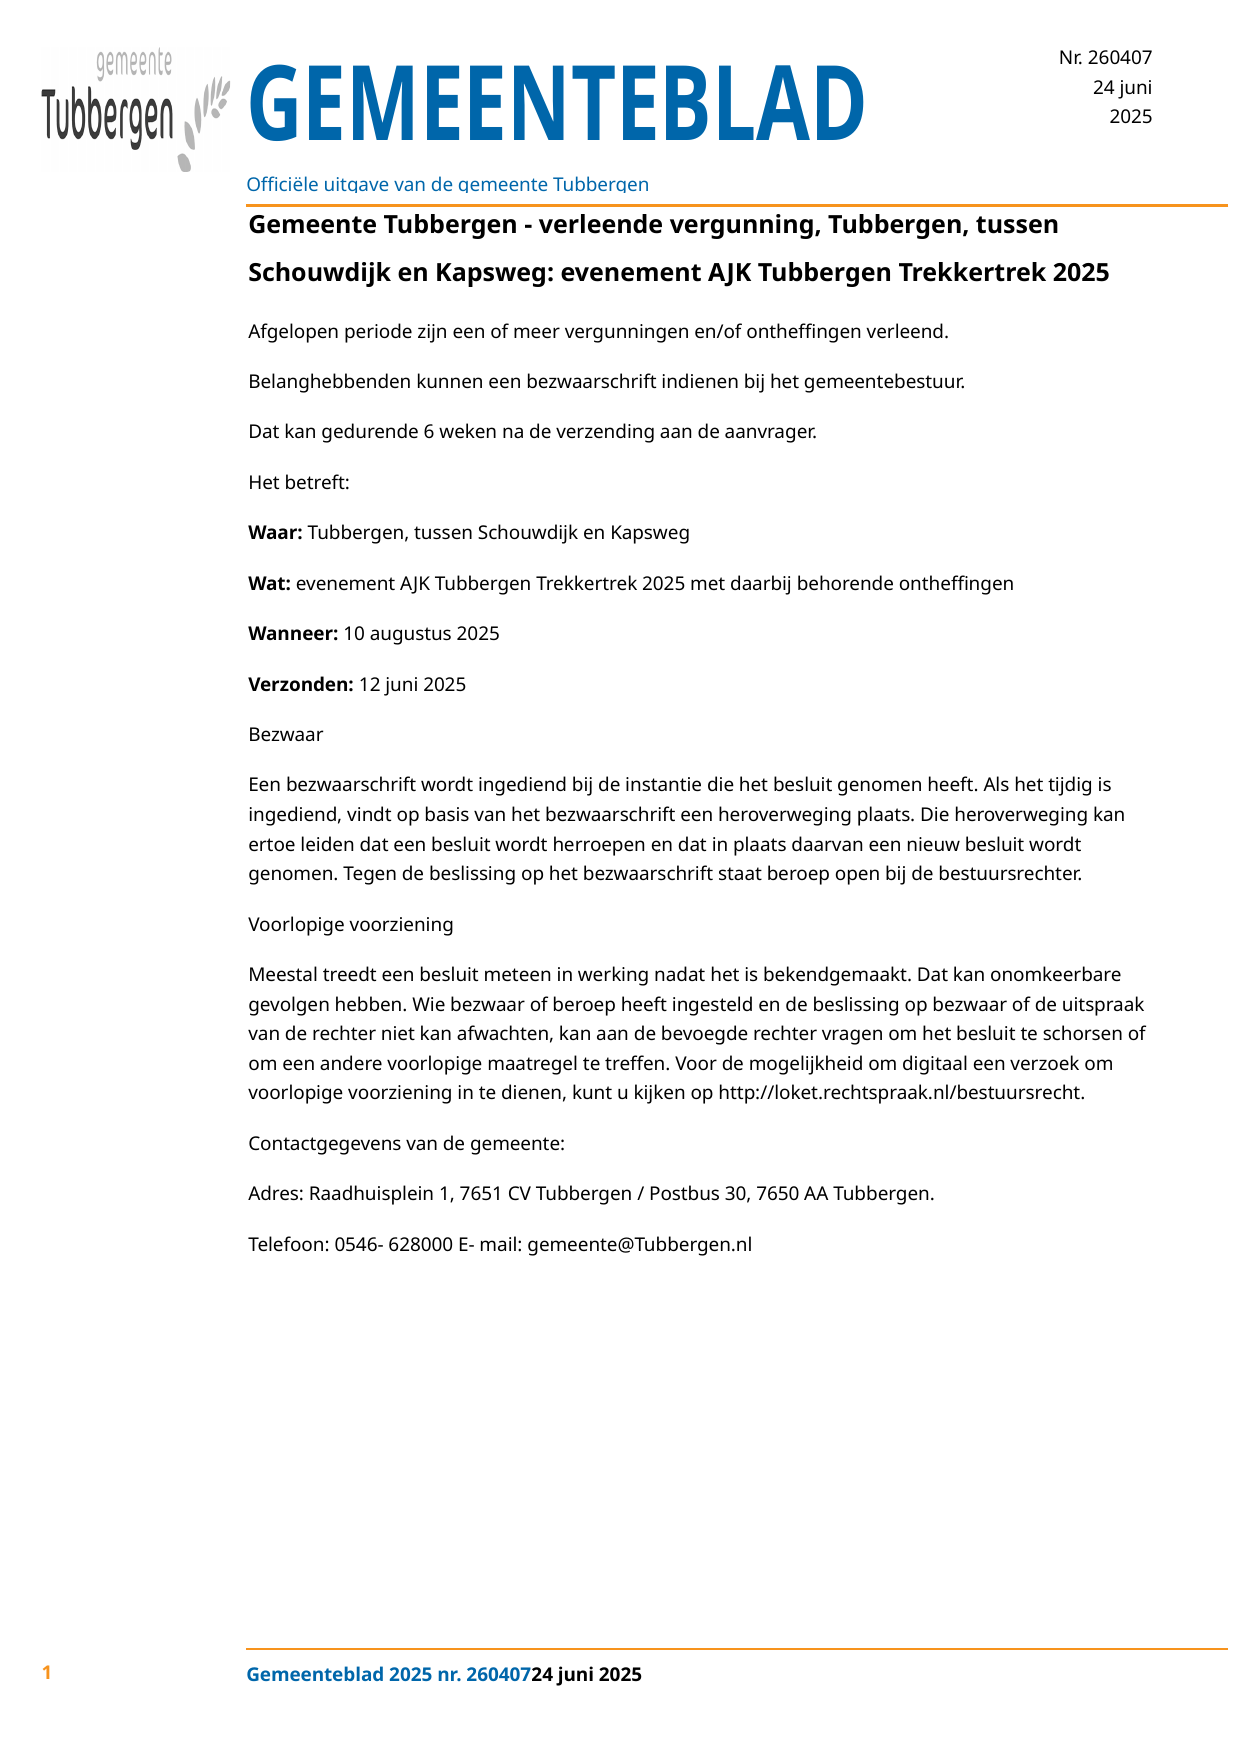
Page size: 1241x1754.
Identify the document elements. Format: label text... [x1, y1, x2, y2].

text Afgelopen periode zijn een of meer vergunningen en/of ontheffingen verleend. [248, 318, 1152, 344]
text Dat kan gedurende 6 weken na de verzending aan de aanvrager. [248, 419, 1152, 444]
text Telefoon: 0546- 628000 E- mail: gemeente@Tubbergen.nl [248, 1231, 1152, 1257]
text Meestal treedt een besluit meteen in werking nadat het is bekendgemaakt. Dat kan onomkeerbare gevolgen hebben. Wie bezwaar of beroep heeft ingesteld en de beslissing op bezwaar of de uitspraak van de rechter niet kan afwachten, kan aan de bevoegde rechter vragen om het besluit te schorsen of om een andere voorlopige maatregel te treffen. Voor de mogelijkheid om digitaal een verzoek om voorlopige voorziening in te dienen, kunt u kijken op http://loket.rechtspraak.nl/bestuursrecht. [248, 961, 1152, 1105]
text Belanghebbenden kunnen een bezwaarschrift indienen bij het gemeentebestuur. [248, 368, 1152, 394]
text Waar: Tubbergen, tussen Schouwdijk en Kapsweg [248, 519, 1152, 545]
picture [41, 47, 231, 172]
text Een bezwaarschrift wordt ingediend bij de instantie die het besluit genomen heeft. Als het tijdig is ingediend, vindt op basis van het bezwaarschrift een heroverweging plaats. Die heroverweging kan ertoe leiden dat een besluit wordt herroepen en dat in plaats daarvan een nieuw besluit wordt genomen. Tegen de beslissing op het bezwaarschrift staat beroep open bij de bestuursrechter. [248, 772, 1152, 886]
text Contactgegevens van de gemeente: [248, 1130, 1152, 1156]
text Bezwaar [248, 721, 1152, 747]
text Adres: Raadhuisplein 1, 7651 CV Tubbergen / Postbus 30, 7650 AA Tubbergen. [248, 1180, 1152, 1206]
text Wanneer: 10 augustus 2025 [248, 620, 1152, 646]
text Voorlopige voorziening [248, 911, 1152, 937]
text Het betreft: [248, 469, 1152, 495]
text Verzonden: 12 juni 2025 [248, 671, 1152, 697]
text Gemeente Tubbergen - verleende vergunning, Tubbergen, tussen Schouwdijk en Kapsweg: evenement AJK Tubbergen Trekkertrek 2025 [248, 207, 1152, 288]
text Wat: evenement AJK Tubbergen Trekkertrek 2025 met daarbij behorende ontheffingen [248, 570, 1152, 596]
